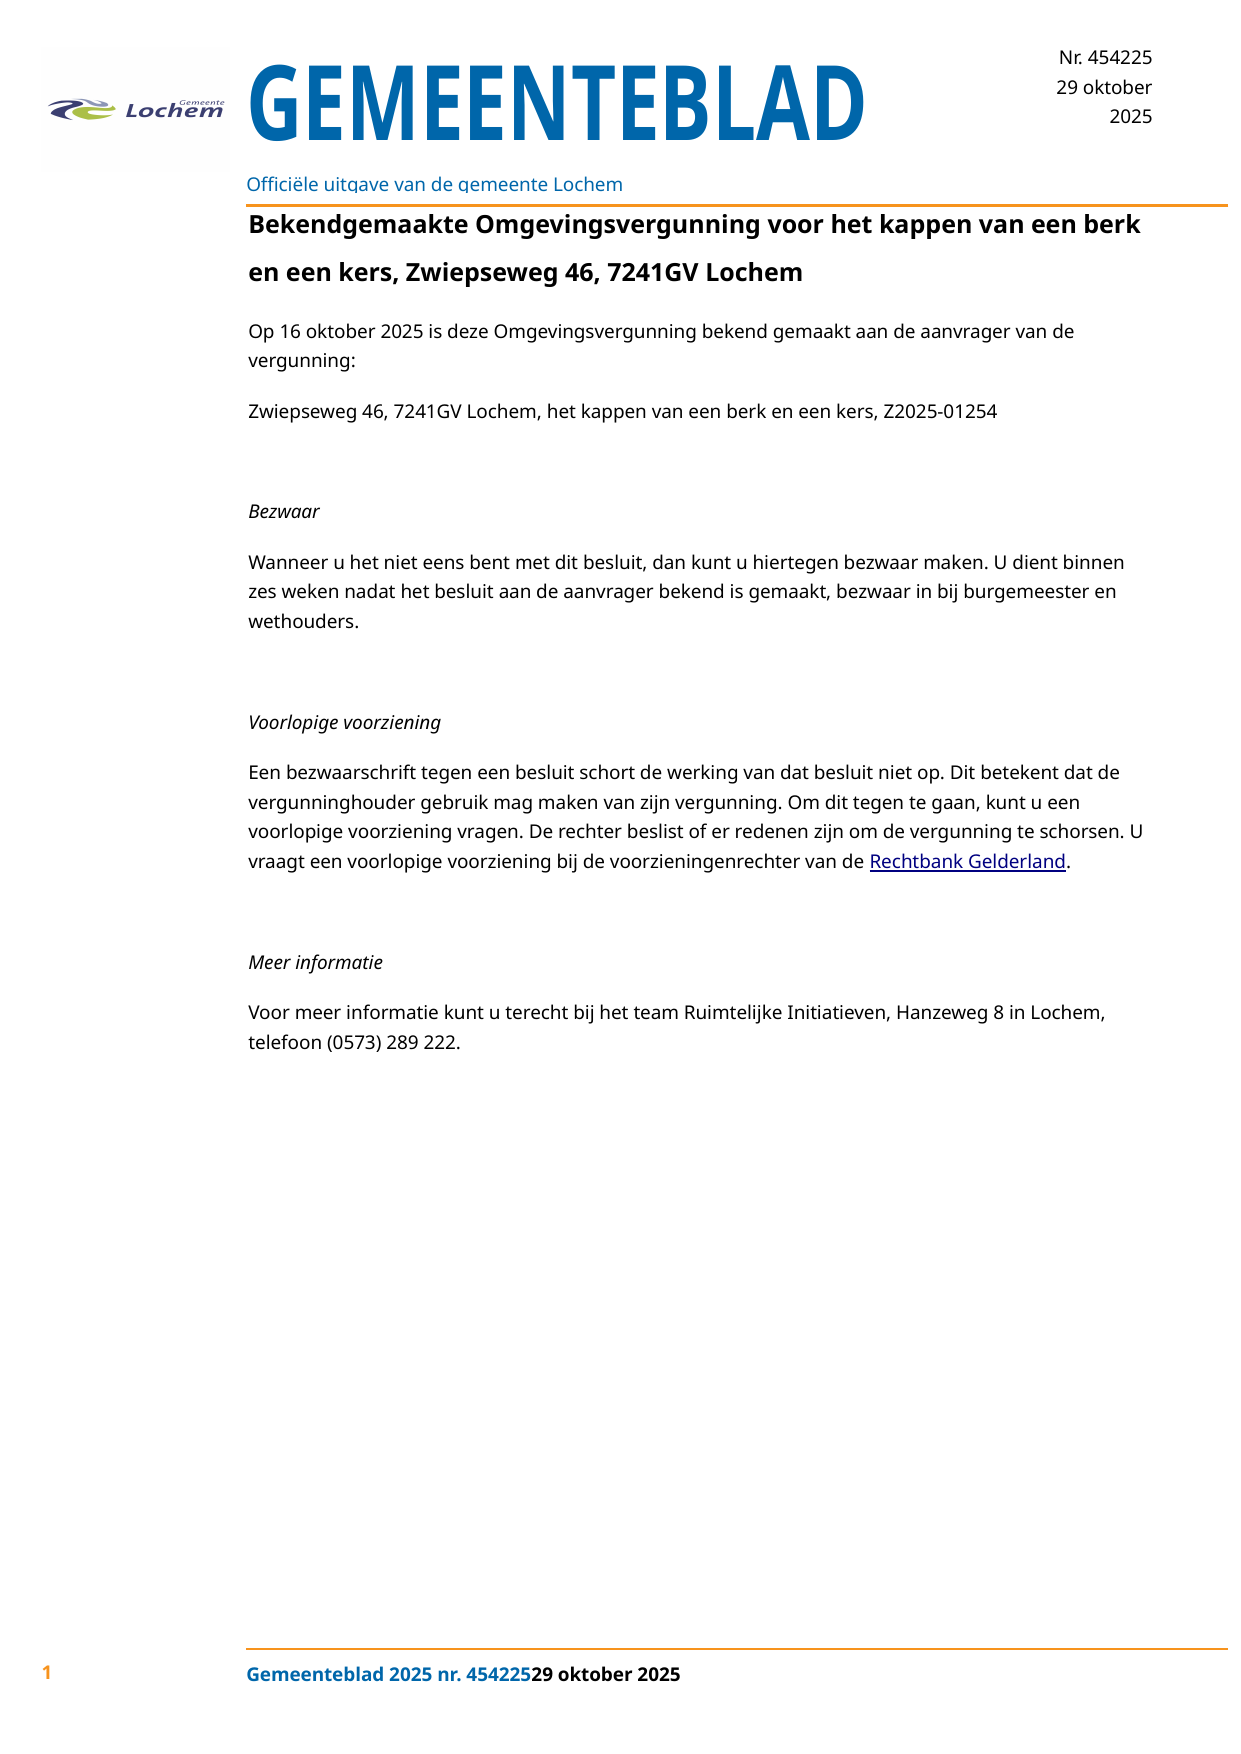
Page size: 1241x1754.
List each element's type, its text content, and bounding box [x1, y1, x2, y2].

text Een bezwaarschrift tegen een besluit schort de werking van dat besluit niet op. Dit betekent dat de vergunninghouder gebruik mag maken van zijn vergunning. Om dit tegen te gaan, kunt u een voorlopige voorziening vragen. De rechter beslist of er redenen zijn om de vergunning te schorsen. U vraagt een voorlopige voorziening bij de voorzieningenrechter van de Rechtbank Gelderland. [248, 759, 1152, 874]
text Op 16 oktober 2025 is deze Omgevingsvergunning bekend gemaakt aan de aanvrager van de vergunning: [248, 318, 1152, 373]
text Voorlopige voorziening [248, 709, 1152, 735]
text Bekendgemaakte Omgevingsvergunning voor het kappen van een berk en een kers, Zwiepseweg 46, 7241GV Lochem [248, 207, 1152, 288]
text Bezwaar [248, 499, 1152, 524]
text Wanneer u het niet eens bent met dit besluit, dan kunt u hiertegen bezwaar maken. U dient binnen zes weken nadat het besluit aan de aanvrager bekend is gemaakt, bezwaar in bij burgemeester en wethouders. [248, 549, 1152, 634]
text Meer informatie [248, 949, 1152, 975]
text Voor meer informatie kunt u terecht bij het team Ruimtelijke Initiatieven, Hanzeweg 8 in Lochem, telefoon (0573) 289 222. [248, 999, 1152, 1055]
picture [41, 47, 231, 172]
text Zwiepseweg 46, 7241GV Lochem, het kappen van een berk en een kers, Z2025-01254 [248, 398, 1152, 424]
